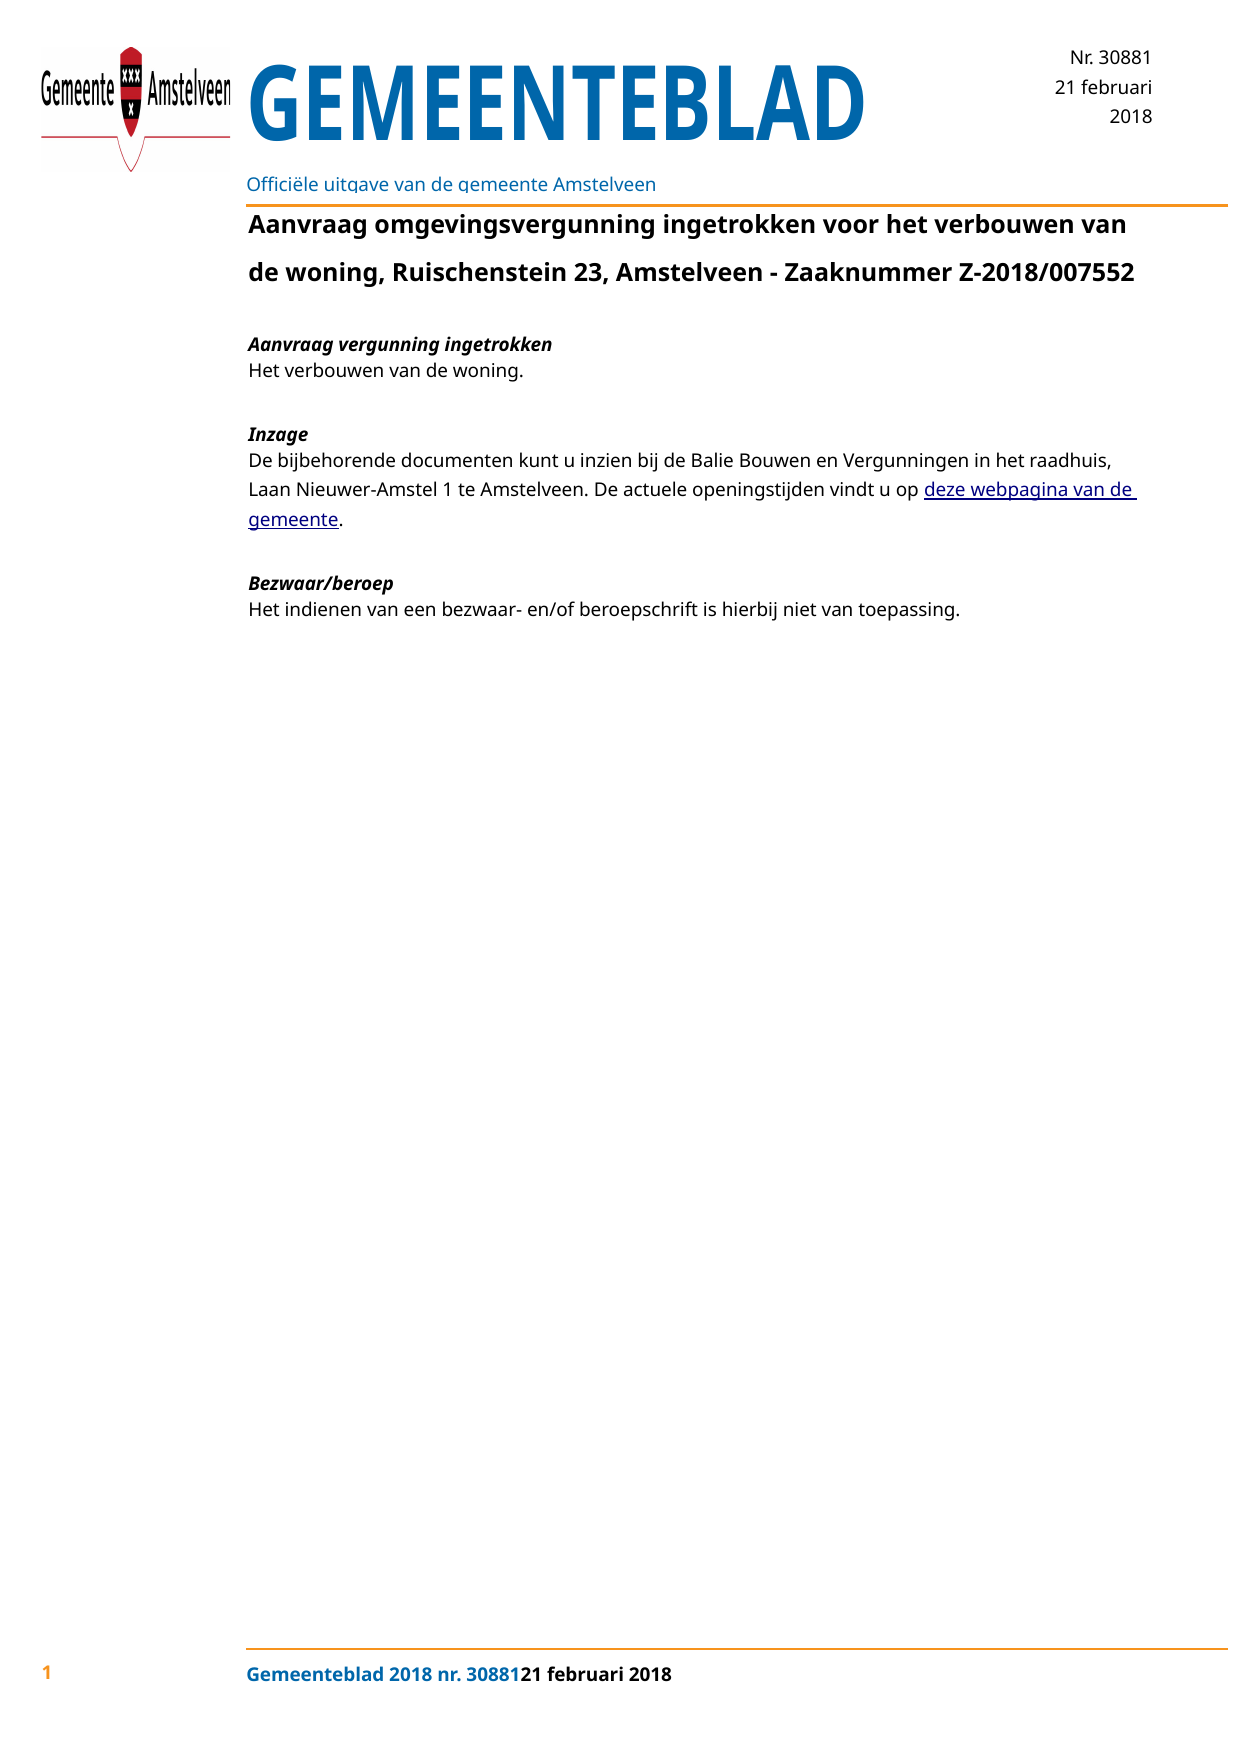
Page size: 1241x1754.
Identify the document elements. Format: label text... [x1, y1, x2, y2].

text Aanvraag vergunning ingetrokken [248, 331, 1152, 357]
text Het indienen van een bezwaar- en/of beroepschrift is hierbij niet van toepassing. [248, 596, 1152, 621]
text De bijbehorende documenten kunt u inzien bij de Balie Bouwen en Vergunningen in het raadhuis, Laan Nieuwer-Amstel 1 te Amstelveen. De actuele openingstijden vindt u op deze webpagina van de gemeente. [248, 447, 1152, 532]
text Aanvraag omgevingsvergunning ingetrokken voor het verbouwen van de woning, Ruischenstein 23, Amstelveen - Zaaknummer Z-2018/007552 [248, 207, 1152, 288]
text Bezwaar/beroep [248, 570, 1152, 596]
picture [41, 47, 231, 172]
text Inzage [248, 421, 1152, 447]
text Het verbouwen van de woning. [248, 357, 1152, 383]
